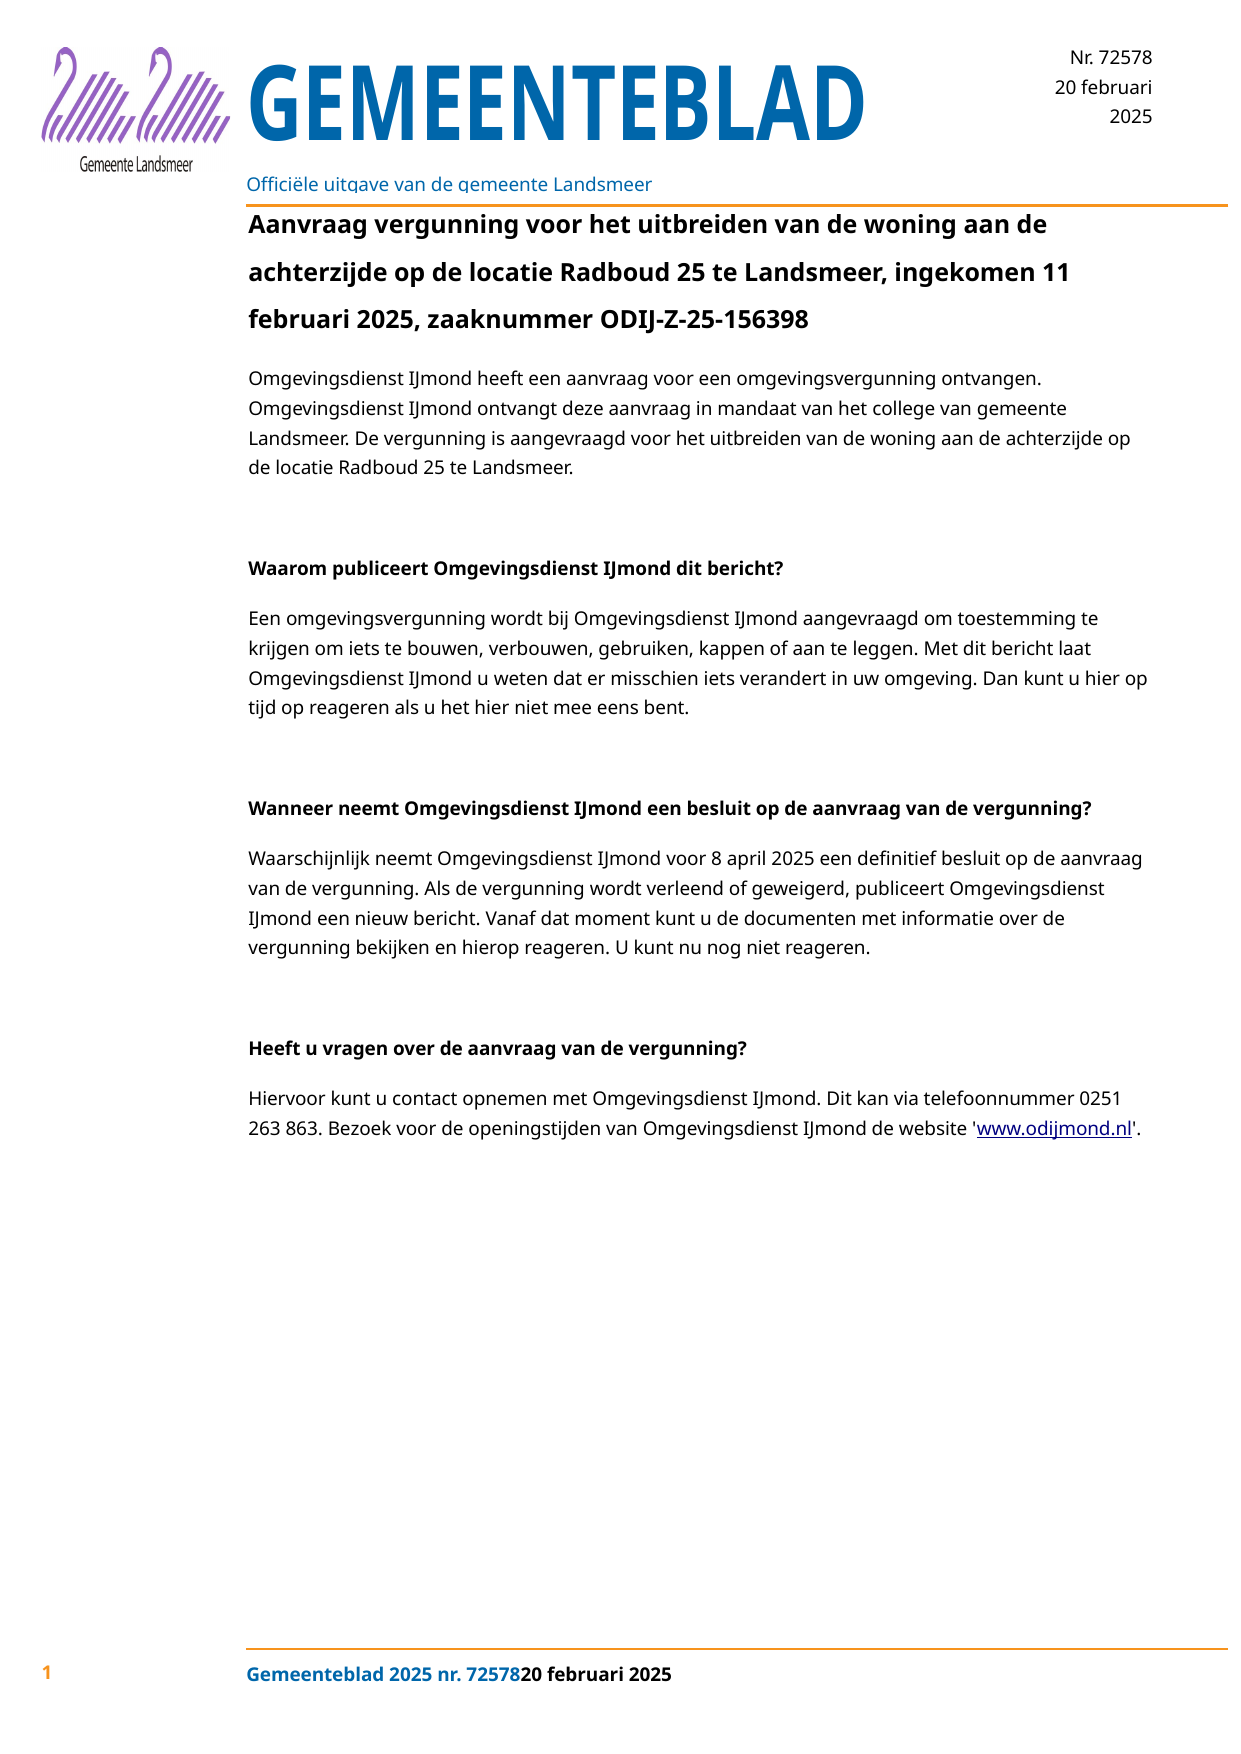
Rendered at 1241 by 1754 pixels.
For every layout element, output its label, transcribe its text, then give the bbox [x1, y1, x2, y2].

text Aanvraag vergunning voor het uitbreiden van de woning aan de achterzijde op de locatie Radboud 25 te Landsmeer, ingekomen 11 februari 2025, zaaknummer ODIJ-Z-25-156398 [248, 207, 1152, 336]
picture [41, 47, 231, 172]
text Wanneer neemt Omgevingsdienst IJmond een besluit op de aanvraag van de vergunning? [248, 795, 1152, 821]
text Omgevingsdienst IJmond heeft een aanvraag voor een omgevingsvergunning ontvangen. Omgevingsdienst IJmond ontvangt deze aanvraag in mandaat van het college van gemeente Landsmeer. De vergunning is aangevraagd voor het uitbreiden van de woning aan de achterzijde op de locatie Radboud 25 te Landsmeer. [248, 366, 1152, 480]
text Hiervoor kunt u contact opnemen met Omgevingsdienst IJmond. Dit kan via telefoonnummer 0251 263 863. Bezoek voor de openingstijden van Omgevingsdienst IJmond de website 'www.odijmond.nl'. [248, 1086, 1152, 1141]
text Heeft u vragen over de aanvraag van de vergunning? [248, 1035, 1152, 1061]
text Een omgevingsvergunning wordt bij Omgevingsdienst IJmond aangevraagd om toestemming te krijgen om iets te bouwen, verbouwen, gebruiken, kappen of aan te leggen. Met dit bericht laat Omgevingsdienst IJmond u weten dat er misschien iets verandert in uw omgeving. Dan kunt u hier op tijd op reageren als u het hier niet mee eens bent. [248, 606, 1152, 720]
text Waarom publiceert Omgevingsdienst IJmond dit bericht? [248, 555, 1152, 581]
text Waarschijnlijk neemt Omgevingsdienst IJmond voor 8 april 2025 een definitief besluit op de aanvraag van de vergunning. Als de vergunning wordt verleend of geweigerd, publiceert Omgevingsdienst IJmond een nieuw bericht. Vanaf dat moment kunt u de documenten met informatie over de vergunning bekijken en hierop reageren. U kunt nu nog niet reageren. [248, 846, 1152, 960]
